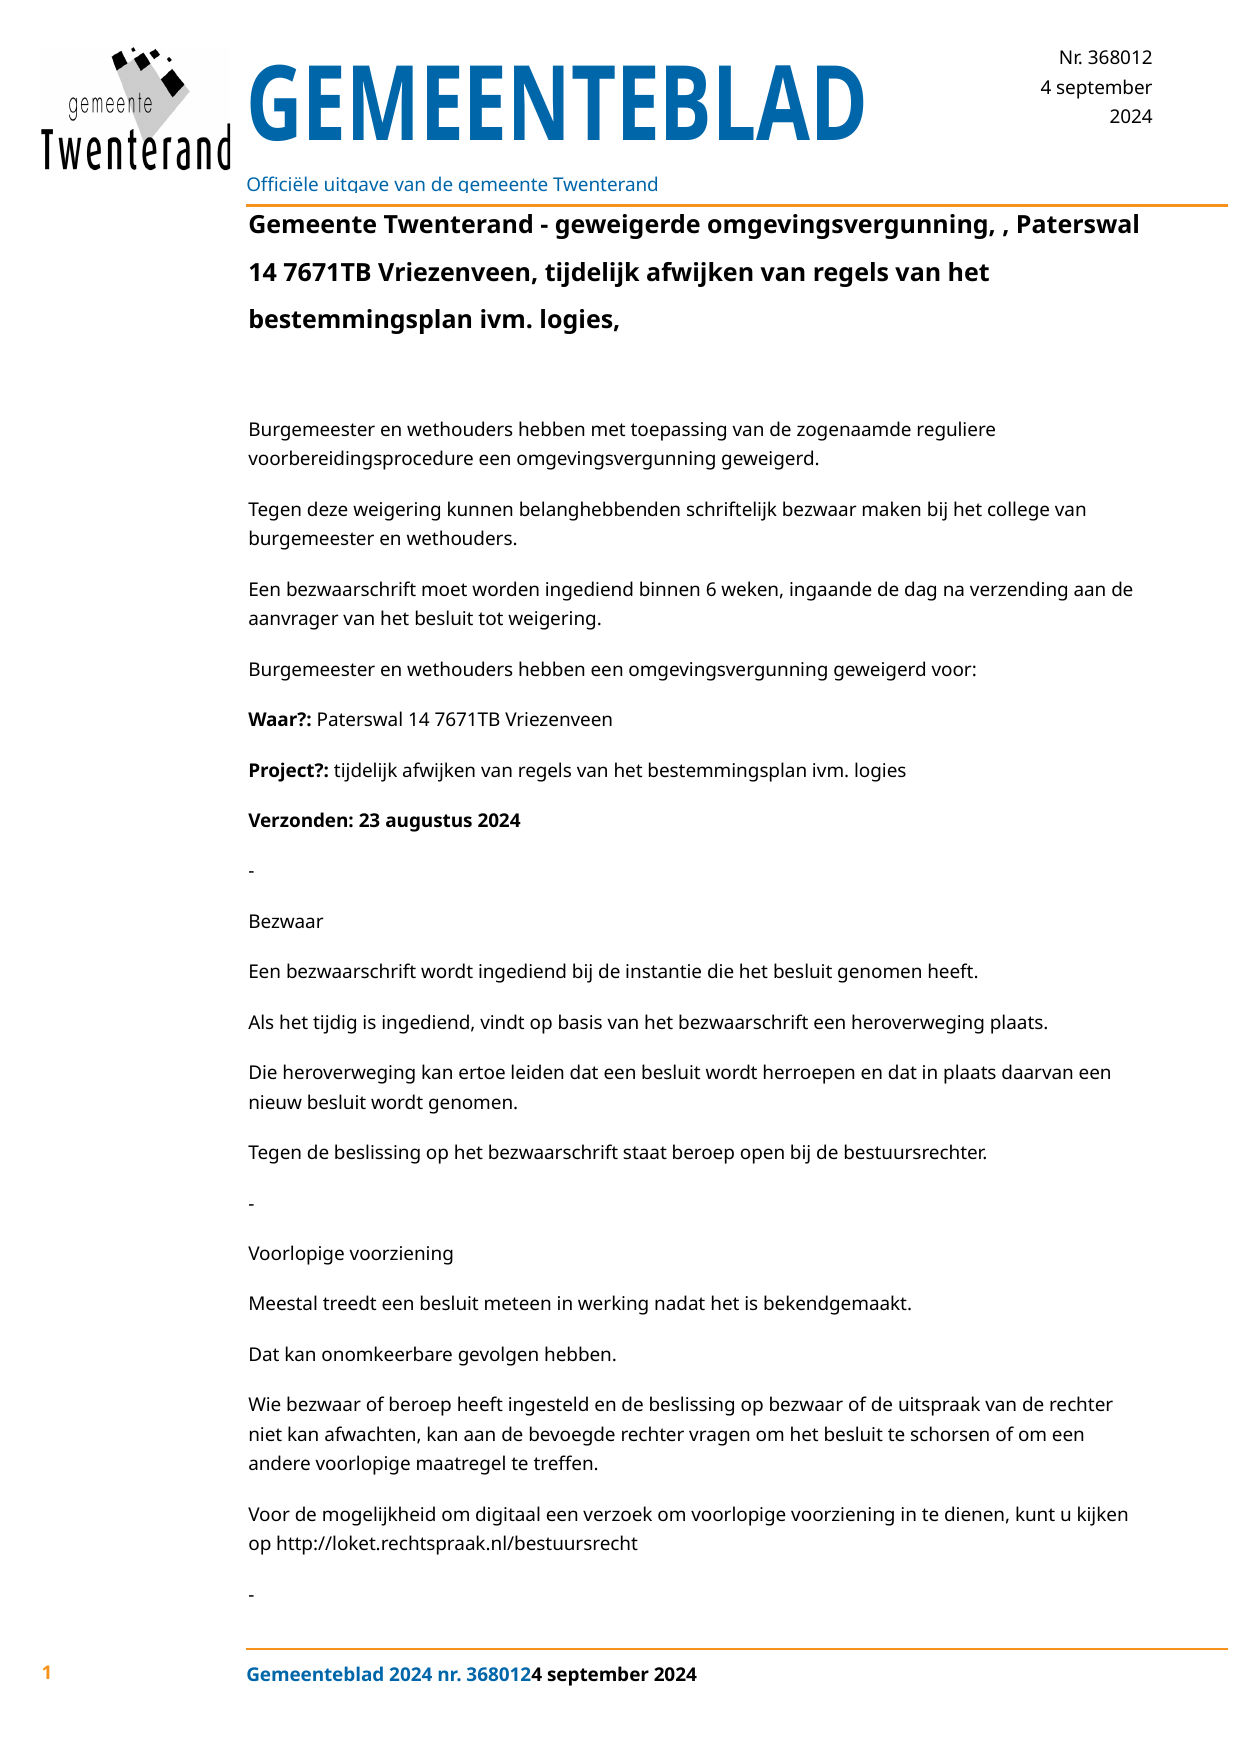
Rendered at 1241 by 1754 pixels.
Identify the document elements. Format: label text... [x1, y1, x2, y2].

text - [248, 1581, 1152, 1607]
text Meestal treedt een besluit meteen in werking nadat het is bekendgemaakt. [248, 1291, 1152, 1316]
text Project?: tijdelijk afwijken van regels van het bestemmingsplan ivm. logies [248, 757, 1152, 782]
text Tegen deze weigering kunnen belanghebbenden schriftelijk bezwaar maken bij het college van burgemeester en wethouders. [248, 496, 1152, 551]
picture [41, 47, 231, 172]
text Voor de mogelijkheid om digitaal een verzoek om voorlopige voorziening in te dienen, kunt u kijken op http://loket.rechtspraak.nl/bestuursrecht [248, 1501, 1152, 1556]
text Burgemeester en wethouders hebben een omgevingsvergunning geweigerd voor: [248, 656, 1152, 682]
text Een bezwaarschrift wordt ingediend bij de instantie die het besluit genomen heeft. [248, 958, 1152, 984]
text Verzonden: 23 augustus 2024 [248, 807, 1152, 833]
text - [248, 858, 1152, 883]
text Als het tijdig is ingediend, vindt op basis van het bezwaarschrift een heroverweging plaats. [248, 1009, 1152, 1034]
text Bezwaar [248, 908, 1152, 934]
text - [248, 1190, 1152, 1215]
text Gemeente Twenterand - geweigerde omgevingsvergunning, , Paterswal 14 7671TB Vriezenveen, tijdelijk afwijken van regels van het bestemmingsplan ivm. logies, [248, 207, 1152, 336]
text Voorlopige voorziening [248, 1240, 1152, 1266]
text Wie bezwaar of beroep heeft ingesteld en de beslissing op bezwaar of de uitspraak van de rechter niet kan afwachten, kan aan de bevoegde rechter vragen om het besluit te schorsen of om een andere voorlopige maatregel te treffen. [248, 1391, 1152, 1476]
text Burgemeester en wethouders hebben met toepassing van de zogenaamde reguliere voorbereidingsprocedure een omgevingsvergunning geweigerd. [248, 416, 1152, 471]
text Die heroverweging kan ertoe leiden dat een besluit wordt herroepen en dat in plaats daarvan een nieuw besluit wordt genomen. [248, 1059, 1152, 1114]
text Dat kan onomkeerbare gevolgen hebben. [248, 1341, 1152, 1367]
text Tegen de beslissing op het bezwaarschrift staat beroep open bij de bestuursrechter. [248, 1139, 1152, 1165]
text Een bezwaarschrift moet worden ingediend binnen 6 weken, ingaande de dag na verzending aan de aanvrager van het besluit tot weigering. [248, 576, 1152, 631]
text Waar?: Paterswal 14 7671TB Vriezenveen [248, 706, 1152, 732]
